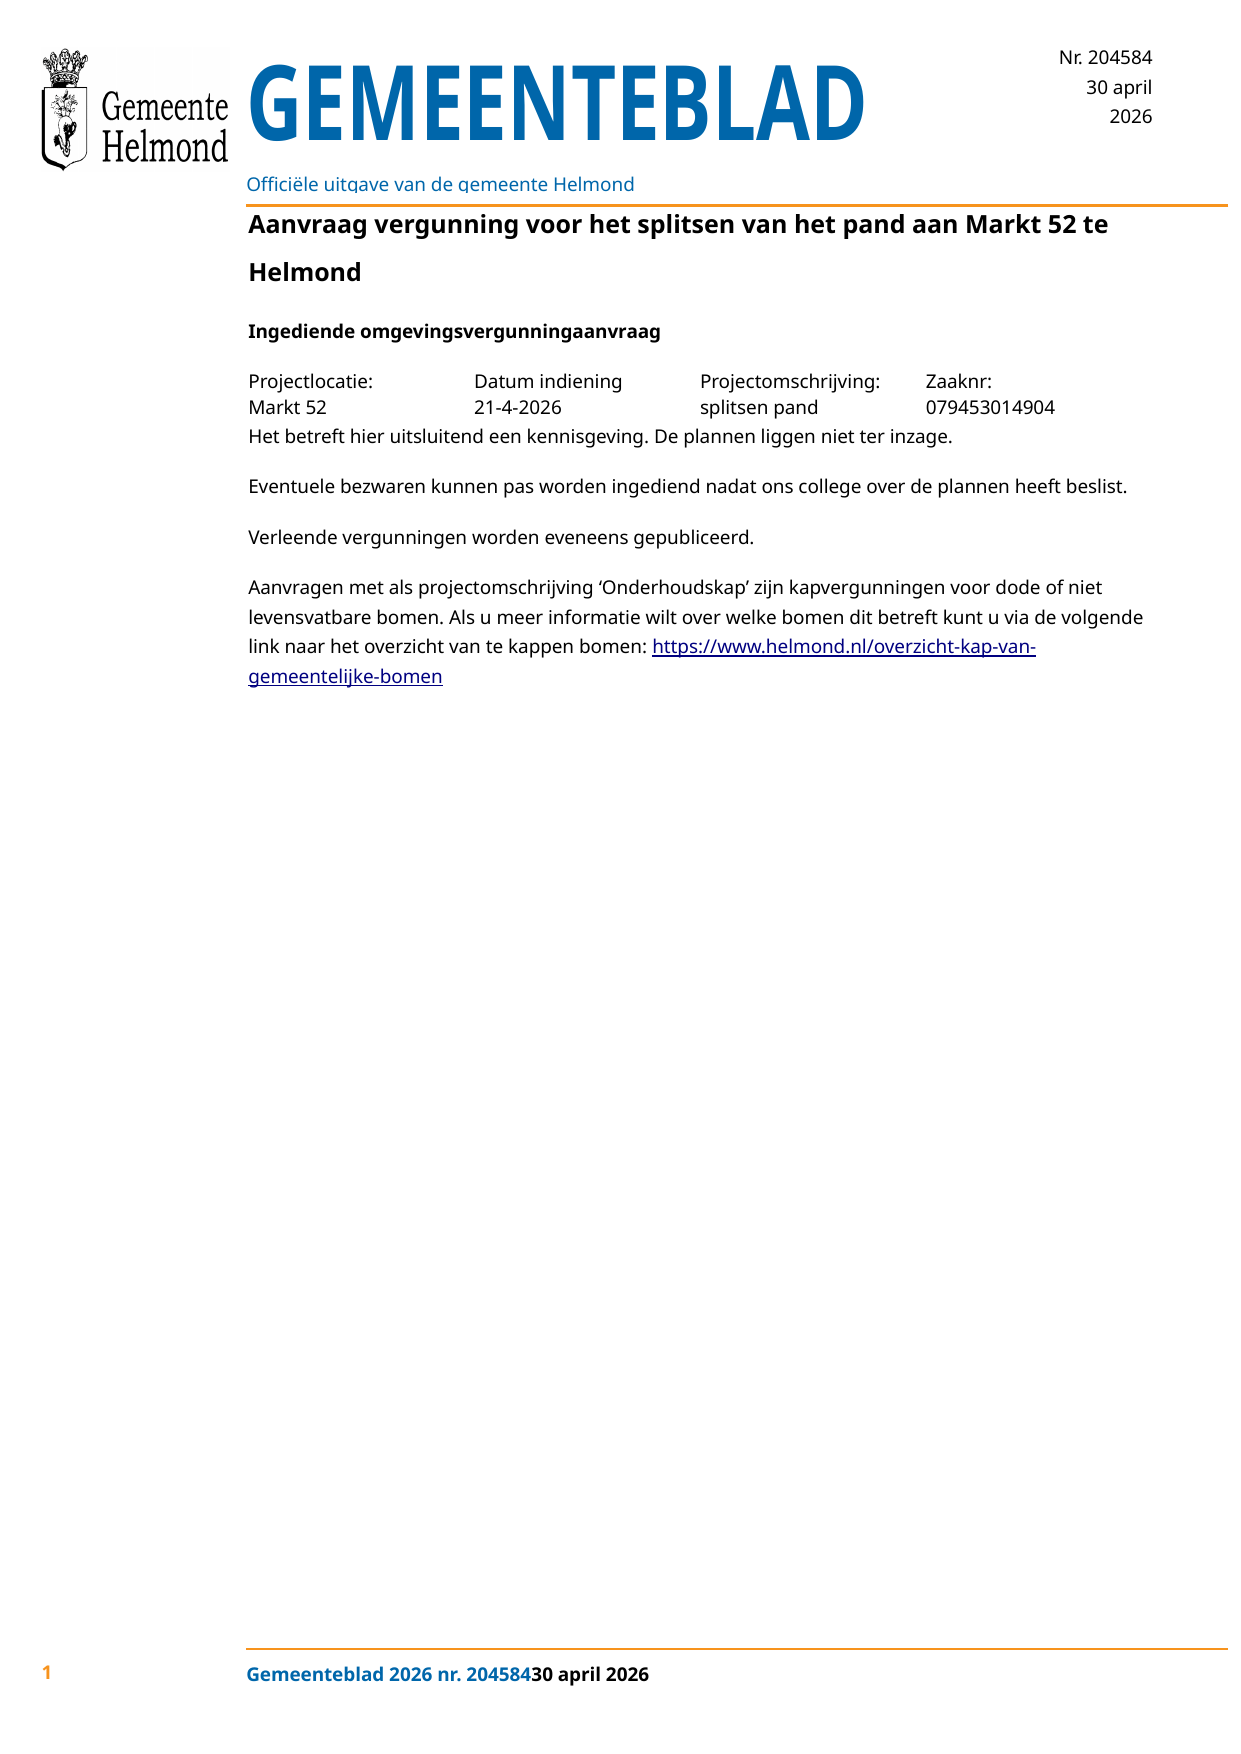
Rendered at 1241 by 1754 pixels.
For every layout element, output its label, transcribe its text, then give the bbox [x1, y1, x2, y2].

text Aanvraag vergunning voor het splitsen van het pand aan Markt 52 te Helmond [248, 207, 1152, 288]
text Verleende vergunningen worden eveneens gepubliceerd. [248, 524, 1152, 550]
text Aanvragen met als projectomschrijving ‘Onderhoudskap’ zijn kapvergunningen voor dode of niet levensvatbare bomen. Als u meer informatie wilt over welke bomen dit betreft kunt u via de volgende link naar het overzicht van te kappen bomen: https://www.helmond.nl/overzicht-kap-van-gemeentelijke-bomen [248, 574, 1152, 689]
picture [41, 47, 231, 172]
table_cell Markt 52 [248, 394, 474, 420]
table_cell 079453014904 [926, 394, 1152, 420]
table_header Zaaknr: [926, 369, 1152, 394]
table_cell 21-4-2026 [474, 394, 700, 420]
text Eventuele bezwaren kunnen pas worden ingediend nadat ons college over de plannen heeft beslist. [248, 473, 1152, 499]
table_cell splitsen pand [700, 394, 926, 420]
table_header Datum indiening [474, 369, 700, 394]
table_header Projectlocatie: [248, 369, 474, 394]
text Ingediende omgevingsvergunningaanvraag [248, 318, 1152, 344]
text Het betreft hier uitsluitend een kennisgeving. De plannen liggen niet ter inzage. [248, 423, 1152, 449]
table_header Projectomschrijving: [700, 369, 926, 394]
